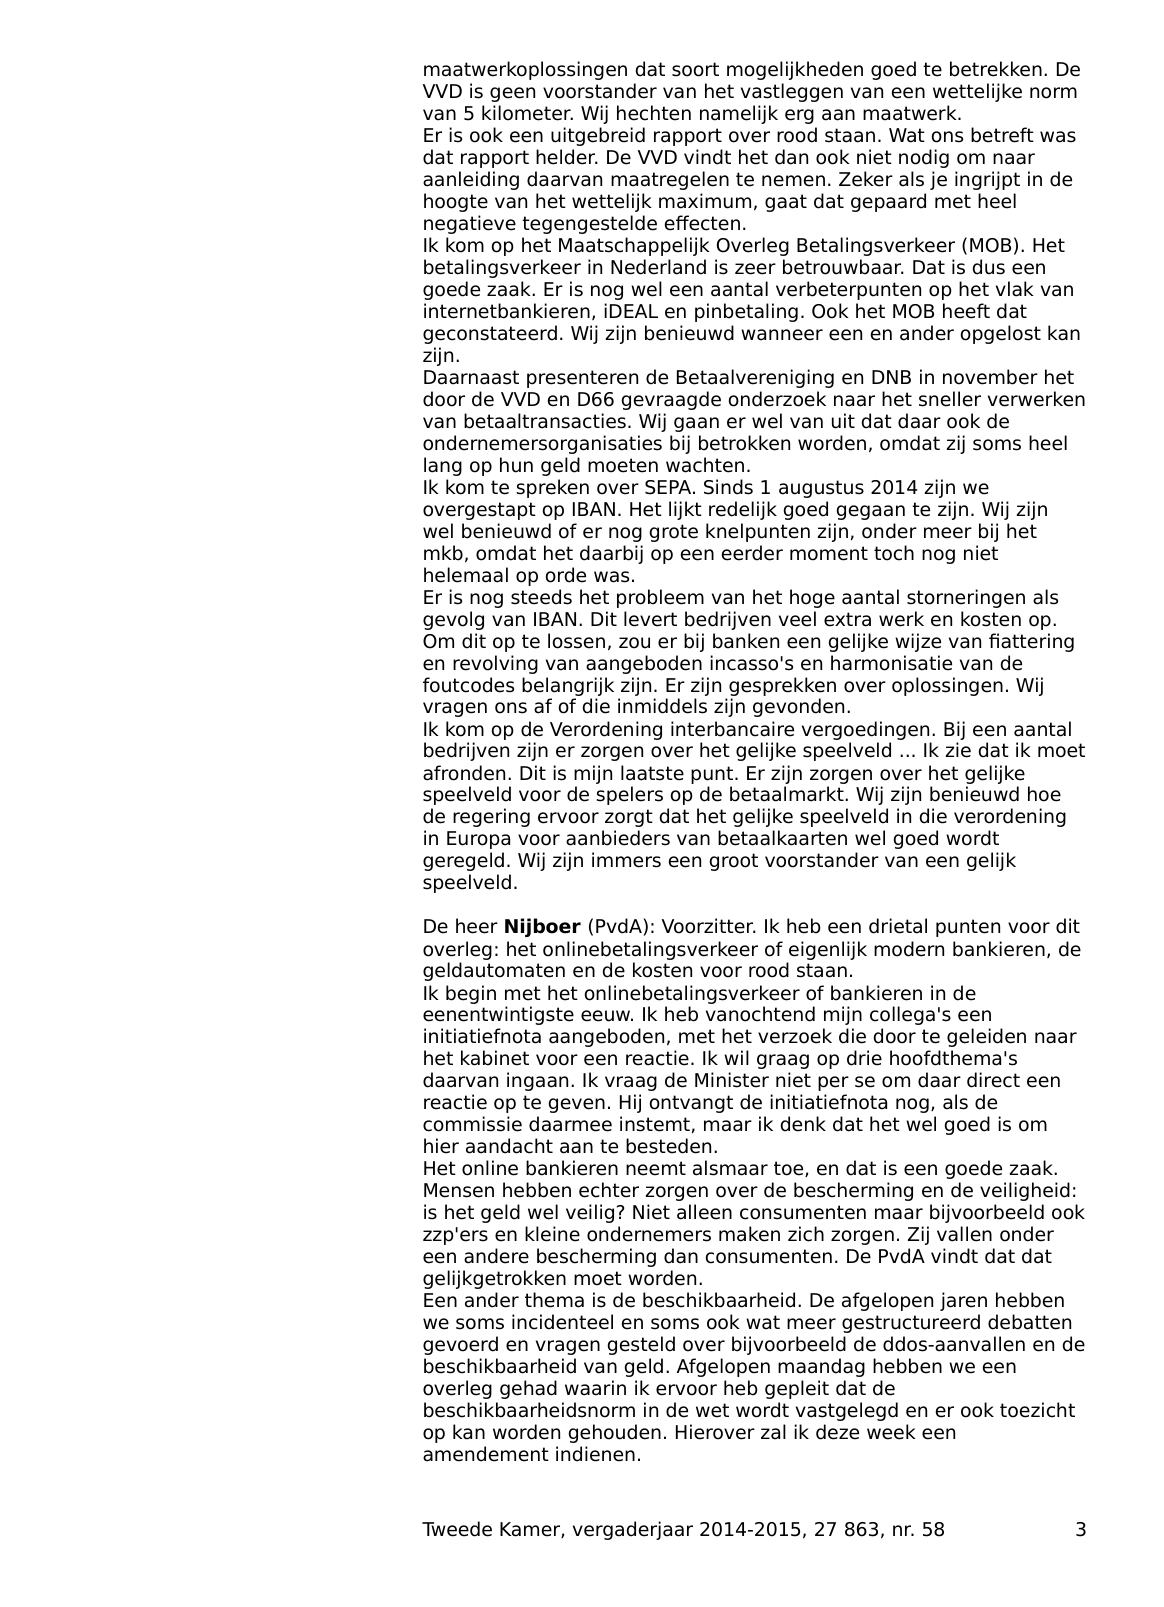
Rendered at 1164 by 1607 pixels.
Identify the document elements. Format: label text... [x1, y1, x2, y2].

text Er is ook een uitgebreid rapport over rood staan. Wat ons betreft was dat rapport helder. De VVD vindt het dan ook niet nodig om naar aanleiding daarvan maatregelen te nemen. Zeker als je ingrijpt in de hoogte van het wettelijk maximum, gaat dat gepaard met heel negatieve tegengestelde effecten. [422, 125, 1087, 235]
text Ik begin met het onlinebetalingsverkeer of bankieren in de eenentwintigste eeuw. Ik heb vanochtend mijn collega's een initiatiefnota aangeboden, met het verzoek die door te geleiden naar het kabinet voor een reactie. Ik wil graag op drie hoofdthema's daarvan ingaan. Ik vraag de Minister niet per se om daar direct een reactie op te geven. Hij ontvangt de initiatiefnota nog, als de commissie daarmee instemt, maar ik denk dat het wel goed is om hier aandacht aan te besteden. [422, 982, 1087, 1158]
text Het online bankieren neemt alsmaar toe, en dat is een goede zaak. Mensen hebben echter zorgen over de bescherming en de veiligheid: is het geld wel veilig? Niet alleen consumenten maar bijvoorbeeld ook zzp'ers en kleine ondernemers maken zich zorgen. Zij vallen onder een andere bescherming dan consumenten. De PvdA vindt dat dat gelijkgetrokken moet worden. [422, 1158, 1087, 1290]
text Daarnaast presenteren de Betaalvereniging en DNB in november het door de VVD en D66 gevraagde onderzoek naar het sneller verwerken van betaaltransacties. Wij gaan er wel van uit dat daar ook de ondernemersorganisaties bij betrokken worden, omdat zij soms heel lang op hun geld moeten wachten. [422, 367, 1087, 477]
text Er is nog steeds het probleem van het hoge aantal storneringen als gevolg van IBAN. Dit levert bedrijven veel extra werk en kosten op. Om dit op te lossen, zou er bij banken een gelijke wijze van fiattering en revolving van aangeboden incasso's en harmonisatie van de foutcodes belangrijk zijn. Er zijn gesprekken over oplossingen. Wij vragen ons af of die inmiddels zijn gevonden. [422, 587, 1087, 718]
text De heer Nijboer (PvdA): Voorzitter. Ik heb een drietal punten voor dit overleg: het onlinebetalingsverkeer of eigenlijk modern bankieren, de geldautomaten en de kosten voor rood staan. [422, 916, 1087, 982]
text Een ander thema is de beschikbaarheid. De afgelopen jaren hebben we soms incidenteel en soms ook wat meer gestructureerd debatten gevoerd en vragen gesteld over bijvoorbeeld de ddos-aanvallen en de beschikbaarheid van geld. Afgelopen maandag hebben we een overleg gehad waarin ik ervoor heb gepleit dat de beschikbaarheidsnorm in de wet wordt vastgelegd en er ook toezicht op kan worden gehouden. Hierover zal ik deze week een amendement indienen. [422, 1290, 1087, 1466]
text Ik kom te spreken over SEPA. Sinds 1 augustus 2014 zijn we overgestapt op IBAN. Het lijkt redelijk goed gegaan te zijn. Wij zijn wel benieuwd of er nog grote knelpunten zijn, onder meer bij het mkb, omdat het daarbij op een eerder moment toch nog niet helemaal op orde was. [422, 477, 1087, 587]
text Ik kom op het Maatschappelijk Overleg Betalingsverkeer (MOB). Het betalingsverkeer in Nederland is zeer betrouwbaar. Dat is dus een goede zaak. Er is nog wel een aantal verbeterpunten op het vlak van internetbankieren, iDEAL en pinbetaling. Ook het MOB heeft dat geconstateerd. Wij zijn benieuwd wanneer een en ander opgelost kan zijn. [422, 235, 1087, 367]
text maatwerkoplossingen dat soort mogelijkheden goed te betrekken. De VVD is geen voorstander van het vastleggen van een wettelijke norm van 5 kilometer. Wij hechten namelijk erg aan maatwerk. [422, 59, 1087, 125]
text Ik kom op de Verordening interbancaire vergoedingen. Bij een aantal bedrijven zijn er zorgen over het gelijke speelveld ... Ik zie dat ik moet afronden. Dit is mijn laatste punt. Er zijn zorgen over het gelijke speelveld voor de spelers op de betaalmarkt. Wij zijn benieuwd hoe de regering ervoor zorgt dat het gelijke speelveld in die verordening in Europa voor aanbieders van betaalkaarten wel goed wordt geregeld. Wij zijn immers een groot voorstander van een gelijk speelveld. [422, 718, 1087, 894]
